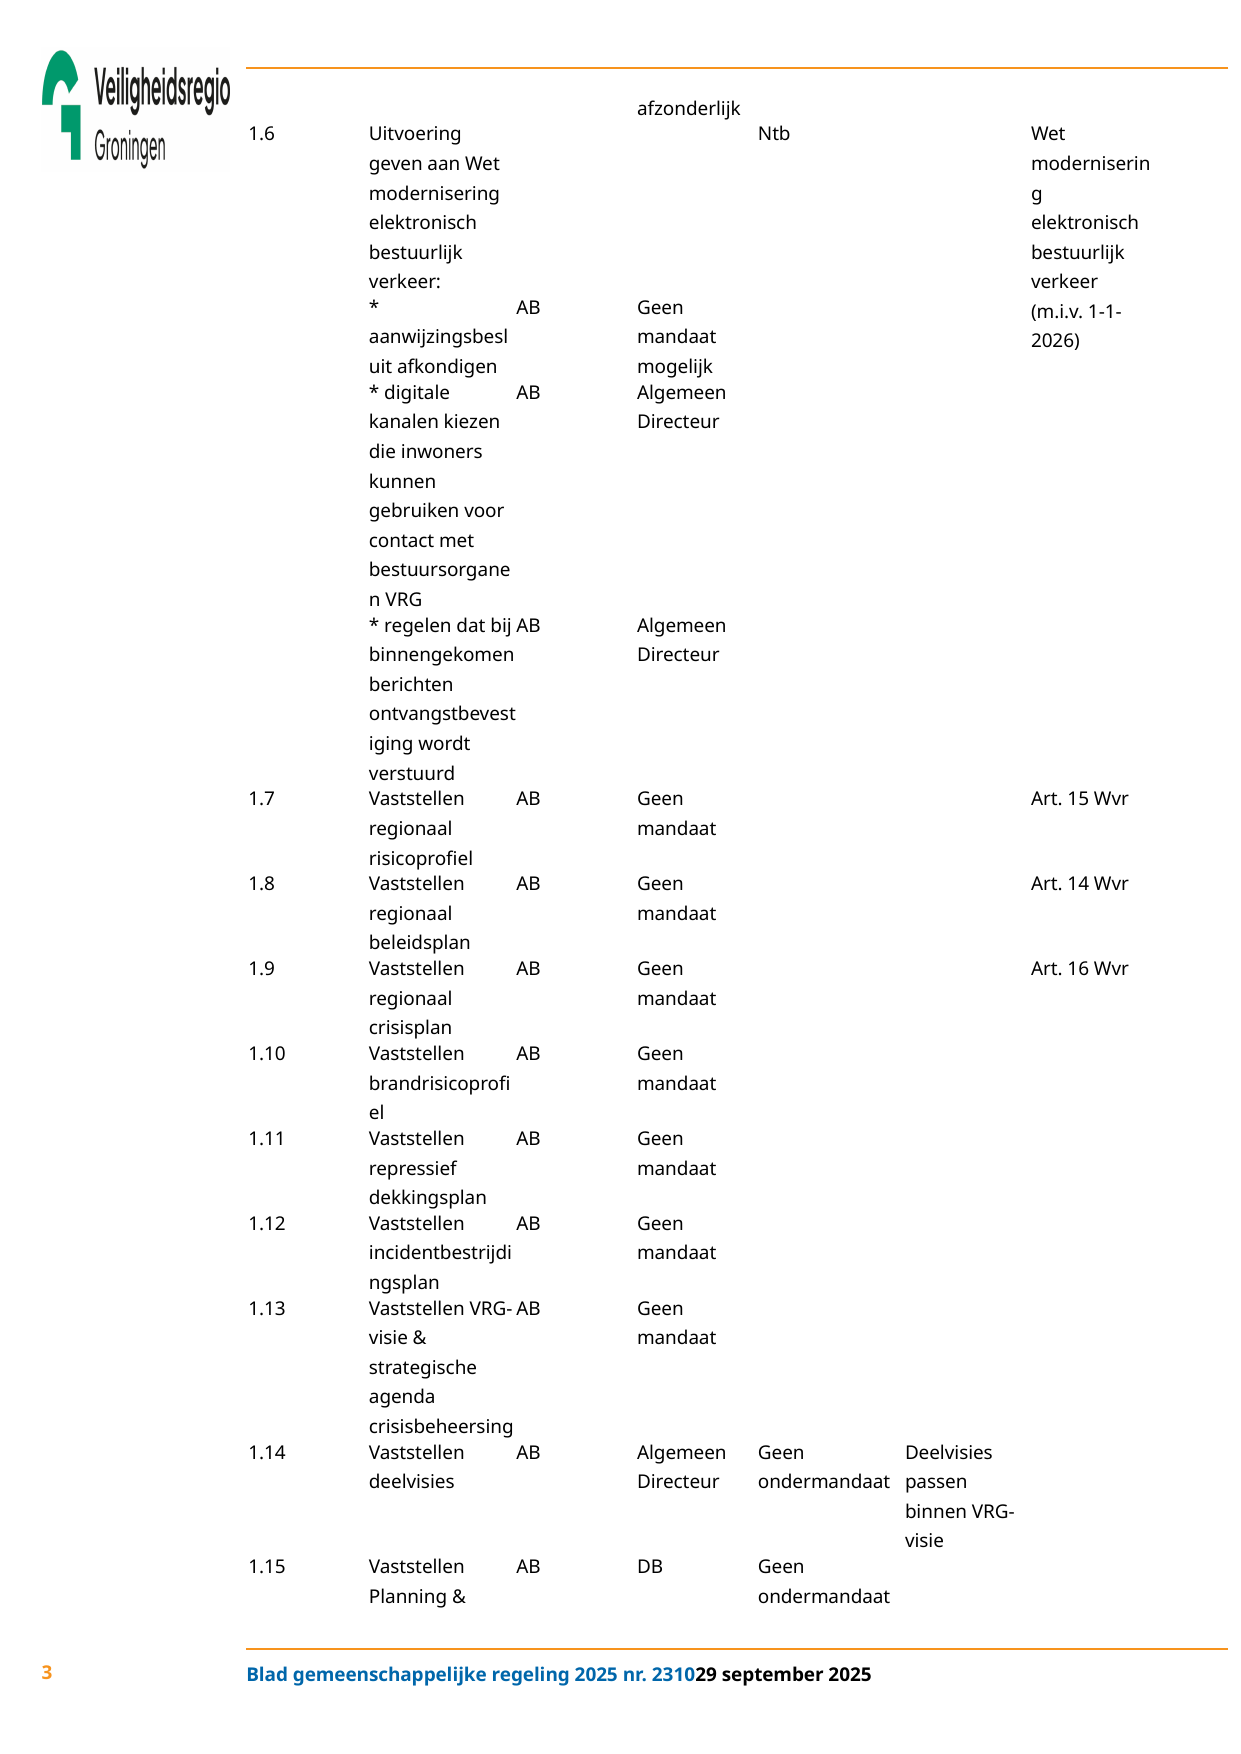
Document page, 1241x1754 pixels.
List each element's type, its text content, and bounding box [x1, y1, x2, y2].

table_cell Vaststellen Planning & [369, 1554, 516, 1609]
table_cell Algemeen Directeur [637, 379, 758, 612]
table_cell Geen mandaat [637, 955, 758, 1040]
table_cell [758, 955, 905, 1040]
table_cell [369, 95, 516, 121]
table_cell [758, 1125, 905, 1210]
table_cell AB [516, 379, 637, 612]
table_cell Wet modernisering elektronisch bestuurlijk verkeer (m.i.v. 1-1-2026) [1031, 121, 1152, 786]
table_cell Vaststellen repressief dekkingsplan [369, 1125, 516, 1210]
table_cell afzonderlijk [637, 95, 758, 121]
table_cell AB [516, 294, 637, 379]
table_cell [248, 95, 369, 121]
table_cell Vaststellen regionaal beleidsplan [369, 870, 516, 955]
table_cell 1.10 [248, 1040, 369, 1125]
table_cell 1.14 [248, 1439, 369, 1553]
table_cell [758, 870, 905, 955]
table_cell [905, 1040, 1031, 1125]
table_cell Art. 16 Wvr [1031, 955, 1152, 1040]
table_cell * aanwijzingsbesluit afkondigen [369, 294, 516, 379]
table_cell Geen mandaat [637, 1210, 758, 1295]
table_cell DB [637, 1554, 758, 1609]
table_cell Geen mandaat [637, 870, 758, 955]
table_cell [637, 121, 758, 294]
table_cell AB [516, 870, 637, 955]
table_cell [905, 1125, 1031, 1210]
table_cell Geen mandaat [637, 1040, 758, 1125]
table_cell 1.12 [248, 1210, 369, 1295]
table_cell Geen ondermandaat [758, 1439, 905, 1553]
table_cell 1.15 [248, 1554, 369, 1609]
table_cell [1031, 1040, 1152, 1125]
table_cell Geen mandaat [637, 1295, 758, 1439]
table_cell [1031, 95, 1152, 121]
table_cell [905, 870, 1031, 955]
table_cell [758, 786, 905, 870]
table_cell Art. 15 Wvr [1031, 786, 1152, 870]
table_cell AB [516, 1210, 637, 1295]
table_cell AB [516, 1040, 637, 1125]
table_cell 1.11 [248, 1125, 369, 1210]
table_cell [905, 955, 1031, 1040]
table_cell 1.7 [248, 786, 369, 870]
table_cell Geen mandaat [637, 1125, 758, 1210]
table_cell [758, 95, 905, 121]
table_cell 1.8 [248, 870, 369, 955]
table_cell [905, 786, 1031, 870]
table_cell Vaststellen regionaal crisisplan [369, 955, 516, 1040]
picture [41, 47, 231, 172]
table_cell Vaststellen brandrisicoprofiel [369, 1040, 516, 1125]
table_cell [905, 95, 1031, 121]
table_cell [1031, 1439, 1152, 1553]
table_cell AB [516, 1295, 637, 1439]
table_cell Vaststellen deelvisies [369, 1439, 516, 1553]
table_cell [905, 1295, 1031, 1439]
table_cell AB [516, 1554, 637, 1609]
table_cell 1.6 [248, 121, 369, 786]
table_cell Algemeen Directeur [637, 612, 758, 786]
table_cell [758, 1040, 905, 1125]
table_cell Geen ondermandaat [758, 1554, 905, 1609]
table_cell [905, 121, 1031, 786]
table_cell [1031, 1125, 1152, 1210]
table_cell Uitvoering geven aan Wet modernisering elektronisch bestuurlijk verkeer: [369, 121, 516, 294]
table_cell * regelen dat bij binnengekomen berichten ontvangstbevestiging wordt verstuurd [369, 612, 516, 786]
table_cell Geen mandaat mogelijk [637, 294, 758, 379]
table_cell AB [516, 1125, 637, 1210]
table_cell Vaststellen VRG-visie & strategische agenda crisisbeheersing [369, 1295, 516, 1439]
table_cell Art. 14 Wvr [1031, 870, 1152, 955]
table_cell Deelvisies passen binnen VRG-visie [905, 1439, 1031, 1553]
table_cell [1031, 1295, 1152, 1439]
table_cell [905, 1210, 1031, 1295]
table_cell AB [516, 955, 637, 1040]
table_cell * digitale kanalen kiezen die inwoners kunnen gebruiken voor contact met bestuursorganen VRG [369, 379, 516, 612]
table_cell AB [516, 612, 637, 786]
table_cell 1.9 [248, 955, 369, 1040]
table_cell 1.13 [248, 1295, 369, 1439]
table_cell Ntb [758, 121, 905, 786]
table_cell [1031, 1554, 1152, 1609]
table_cell AB [516, 786, 637, 870]
table_cell Vaststellen regionaal risicoprofiel [369, 786, 516, 870]
table_cell Geen mandaat [637, 786, 758, 870]
table_cell Algemeen Directeur [637, 1439, 758, 1553]
table_cell [905, 1554, 1031, 1609]
table_cell [1031, 1210, 1152, 1295]
table_cell [758, 1210, 905, 1295]
table_cell [516, 95, 637, 121]
table_cell [758, 1295, 905, 1439]
table_cell AB [516, 1439, 637, 1553]
table_cell Vaststellen incidentbestrijdingsplan [369, 1210, 516, 1295]
table_cell [516, 121, 637, 294]
